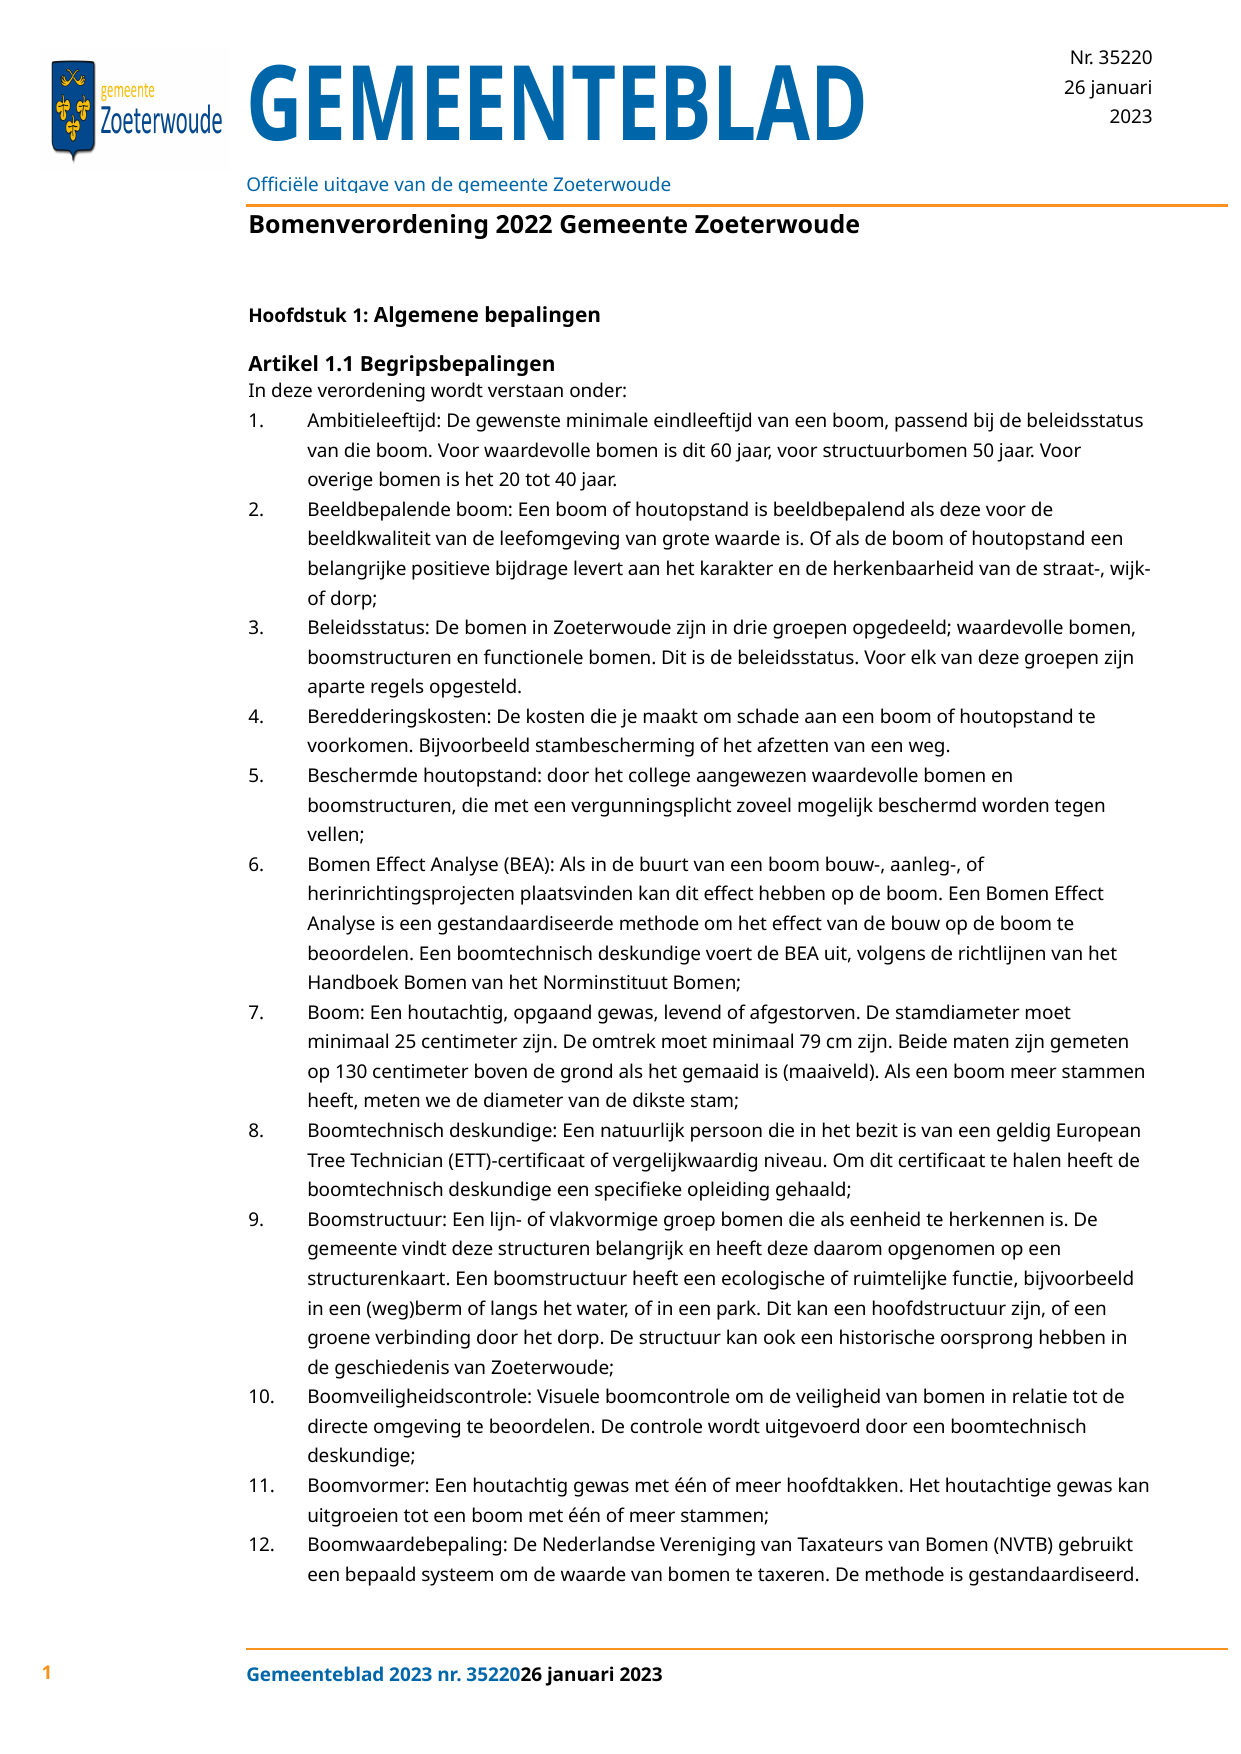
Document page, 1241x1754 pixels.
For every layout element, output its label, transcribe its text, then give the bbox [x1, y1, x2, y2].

list Bomen Effect Analyse (BEA): Als in de buurt van een boom bouw-, aanleg-, of herinrichtingsprojecten plaatsvinden kan dit effect hebben op de boom. Een Bomen Effect Analyse is een gestandaardiseerde methode om het effect van de bouw op de boom te beoordelen. Een boomtechnisch deskundige voert de BEA uit, volgens de richtlijnen van het Handboek Bomen van het Norminstituut Bomen; [248, 851, 1152, 995]
list Boomstructuur: Een lijn- of vlakvormige groep bomen die als eenheid te herkennen is. De gemeente vindt deze structuren belangrijk en heeft deze daarom opgenomen op een structurenkaart. Een boomstructuur heeft een ecologische of ruimtelijke functie, bijvoorbeeld in een (weg)berm of langs het water, of in een park. Dit kan een hoofdstructuur zijn, of een groene verbinding door het dorp. De structuur kan ook een historische oorsprong hebben in de geschiedenis van Zoeterwoude; [248, 1206, 1152, 1379]
list Boomtechnisch deskundige: Een natuurlijk persoon die in het bezit is van een geldig European Tree Technician (ETT)-certificaat of vergelijkwaardig niveau. Om dit certificaat te halen heeft de boomtechnisch deskundige een specifieke opleiding gehaald; [248, 1117, 1152, 1202]
text Bomenverordening 2022 Gemeente Zoeterwoude [248, 207, 1152, 241]
list Boomwaardebepaling: De Nederlandse Vereniging van Taxateurs van Bomen (NVTB) gebruikt een bepaald systeem om de waarde van bomen te taxeren. De methode is gestandaardiseerd. [248, 1531, 1152, 1587]
text Hoofdstuk 1: Algemene bepalingen [248, 300, 1152, 328]
text In deze verordening wordt verstaan onder: [248, 378, 1152, 403]
list Ambitieleeftijd: De gewenste minimale eindleeftijd van een boom, passend bij de beleidsstatus van die boom. Voor waardevolle bomen is dit 60 jaar, voor structuurbomen 50 jaar. Voor overige bomen is het 20 tot 40 jaar. [248, 407, 1152, 492]
text Artikel 1.1 Begripsbepalingen [248, 349, 1152, 378]
list Beredderingskosten: De kosten die je maakt om schade aan een boom of houtopstand te voorkomen. Bijvoorbeeld stambescherming of het afzetten van een weg. [248, 703, 1152, 758]
list Beschermde houtopstand: door het college aangewezen waardevolle bomen en boomstructuren, die met een vergunningsplicht zoveel mogelijk beschermd worden tegen vellen; [248, 762, 1152, 847]
list Boomveiligheidscontrole: Visuele boomcontrole om de veiligheid van bomen in relatie tot de directe omgeving te beoordelen. De controle wordt uitgevoerd door een boomtechnisch deskundige; [248, 1383, 1152, 1468]
list Beeldbepalende boom: Een boom of houtopstand is beeldbepalend als deze voor de beeldkwaliteit van de leefomgeving van grote waarde is. Of als de boom of houtopstand een belangrijke positieve bijdrage levert aan het karakter en de herkenbaarheid van de straat-, wijk‐ of dorp; [248, 496, 1152, 610]
picture [41, 47, 231, 172]
list Beleidsstatus: De bomen in Zoeterwoude zijn in drie groepen opgedeeld; waardevolle bomen, boomstructuren en functionele bomen. Dit is de beleidsstatus. Voor elk van deze groepen zijn aparte regels opgesteld. [248, 614, 1152, 699]
list Boomvormer: Een houtachtig gewas met één of meer hoofdtakken. Het houtachtige gewas kan uitgroeien tot een boom met één of meer stammen; [248, 1472, 1152, 1527]
list Boom: Een houtachtig, opgaand gewas, levend of afgestorven. De stamdiameter moet minimaal 25 centimeter zijn. De omtrek moet minimaal 79 cm zijn. Beide maten zijn gemeten op 130 centimeter boven de grond als het gemaaid is (maaiveld). Als een boom meer stammen heeft, meten we de diameter van de dikste stam; [248, 999, 1152, 1113]
